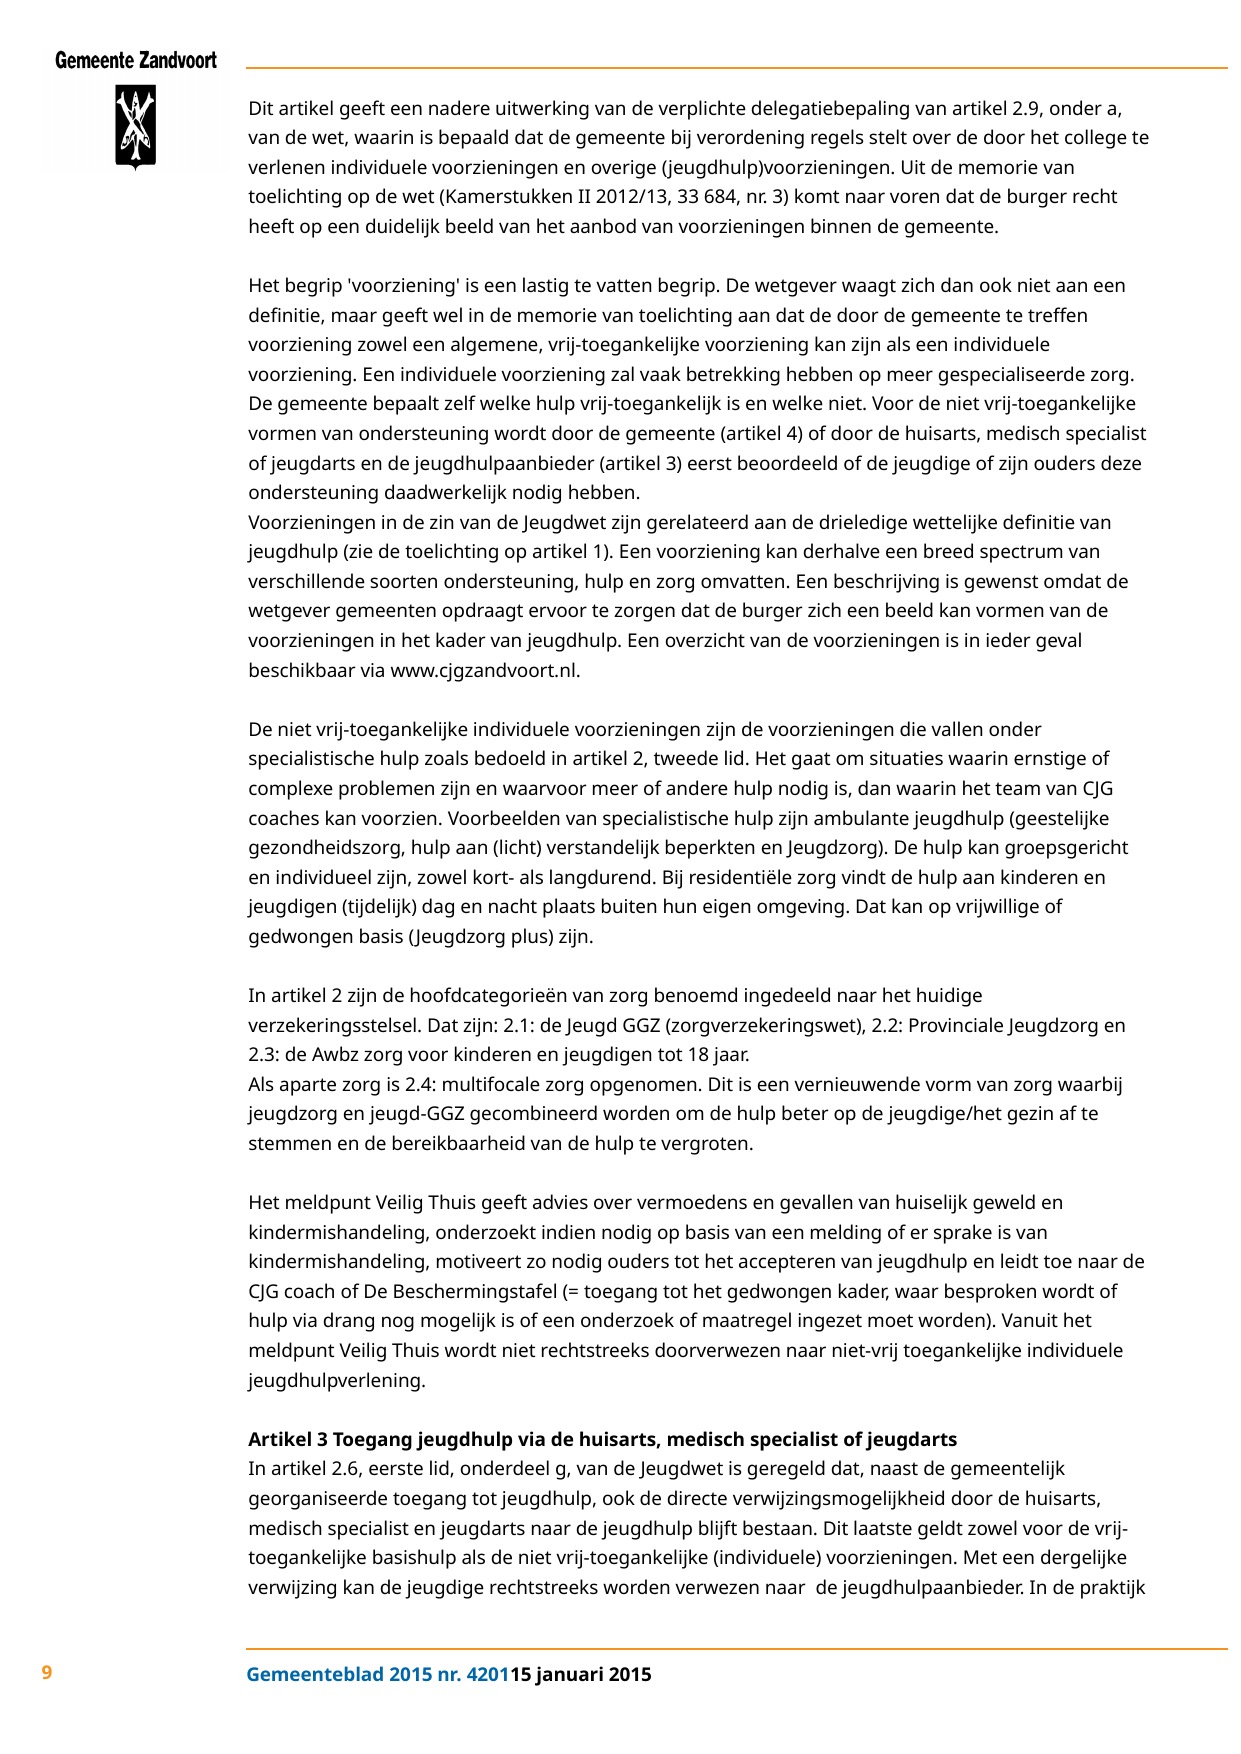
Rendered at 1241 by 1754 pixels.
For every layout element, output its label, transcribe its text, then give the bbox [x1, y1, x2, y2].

text De niet vrij-toegankelijke individuele voorzieningen zijn de voorzieningen die vallen onder specialistische hulp zoals bedoeld in artikel 2, tweede lid. Het gaat om situaties waarin ernstige of complexe problemen zijn en waarvoor meer of andere hulp nodig is, dan waarin het team van CJG coaches kan voorzien. Voorbeelden van specialistische hulp zijn ambulante jeugdhulp (geestelijke gezondheidszorg, hulp aan (licht) verstandelijk beperkten en Jeugdzorg). De hulp kan groepsgericht en individueel zijn, zowel kort- als langdurend. Bij residentiële zorg vindt de hulp aan kinderen en jeugdigen (tijdelijk) dag en nacht plaats buiten hun eigen omgeving. Dat kan op vrijwillige of gedwongen basis (Jeugdzorg plus) zijn. [248, 716, 1152, 949]
text Het meldpunt Veilig Thuis geeft advies over vermoedens en gevallen van huiselijk geweld en kindermishandeling, onderzoekt indien nodig op basis van een melding of er sprake is van kindermishandeling, motiveert zo nodig ouders tot het accepteren van jeugdhulp en leidt toe naar de CJG coach of De Beschermingstafel (= toegang tot het gedwongen kader, waar besproken wordt of hulp via drang nog mogelijk is of een onderzoek of maatregel ingezet moet worden). Vanuit het meldpunt Veilig Thuis wordt niet rechtstreeks doorverwezen naar niet-vrij toegankelijke individuele jeugdhulpverlening. [248, 1189, 1152, 1393]
text Het begrip 'voorziening' is een lastig te vatten begrip. De wetgever waagt zich dan ook niet aan een definitie, maar geeft wel in de memorie van toelichting aan dat de door de gemeente te treffen voorziening zowel een algemene, vrij-toegankelijke voorziening kan zijn als een individuele voorziening. Een individuele voorziening zal vaak betrekking hebben op meer gespecialiseerde zorg. De gemeente bepaalt zelf welke hulp vrij-toegankelijk is en welke niet. Voor de niet vrij-toegankelijke vormen van ondersteuning wordt door de gemeente (artikel 4) of door de huisarts, medisch specialist of jeugdarts en de jeugdhulpaanbieder (artikel 3) eerst beoordeeld of de jeugdige of zijn ouders deze ondersteuning daadwerkelijk nodig hebben. [248, 272, 1152, 505]
text Voorzieningen in de zin van de Jeugdwet zijn gerelateerd aan de drieledige wettelijke definitie van jeugdhulp (zie de toelichting op artikel 1). Een voorziening kan derhalve een breed spectrum van verschillende soorten ondersteuning, hulp en zorg omvatten. Een beschrijving is gewenst omdat de wetgever gemeenten opdraagt ervoor te zorgen dat de burger zich een beeld kan vormen van de voorzieningen in het kader van jeugdhulp. Een overzicht van de voorzieningen is in ieder geval beschikbaar via www.cjgzandvoort.nl. [248, 509, 1152, 683]
text In artikel 2 zijn de hoofdcategorieën van zorg benoemd ingedeeld naar het huidige verzekeringsstelsel. Dat zijn: 2.1: de Jeugd GGZ (zorgverzekeringswet), 2.2: Provinciale Jeugdzorg en 2.3: de Awbz zorg voor kinderen en jeugdigen tot 18 jaar. [248, 982, 1152, 1067]
text Artikel 3 Toegang jeugdhulp via de huisarts, medisch specialist of jeugdarts [248, 1426, 1152, 1452]
text Als aparte zorg is 2.4: multifocale zorg opgenomen. Dit is een vernieuwende vorm van zorg waarbij jeugdzorg en jeugd-GGZ gecombineerd worden om de hulp beter op de jeugdige/het gezin af te stemmen en de bereikbaarheid van de hulp te vergroten. [248, 1071, 1152, 1156]
text In artikel 2.6, eerste lid, onderdeel g, van de Jeugdwet is geregeld dat, naast de gemeentelijk georganiseerde toegang tot jeugdhulp, ook de directe verwijzingsmogelijkheid door de huisarts, medisch specialist en jeugdarts naar de jeugdhulp blijft bestaan. Dit laatste geldt zowel voor de vrij-toegankelijke basishulp als de niet vrij-toegankelijke (individuele) voorzieningen. Met een dergelijke verwijzing kan de jeugdige rechtstreeks worden verwezen naar de jeugdhulpaanbieder. In de praktijk [248, 1456, 1152, 1600]
text Dit artikel geeft een nadere uitwerking van de verplichte delegatiebepaling van artikel 2.9, onder a, van de wet, waarin is bepaald dat de gemeente bij verordening regels stelt over de door het college te verlenen individuele voorzieningen en overige (jeugdhulp)voorzieningen. Uit de memorie van toelichting op de wet (Kamerstukken II 2012/13, 33 684, nr. 3) komt naar voren dat de burger recht heeft op een duidelijk beeld van het aanbod van voorzieningen binnen de gemeente. [248, 95, 1152, 239]
picture [41, 47, 231, 172]
